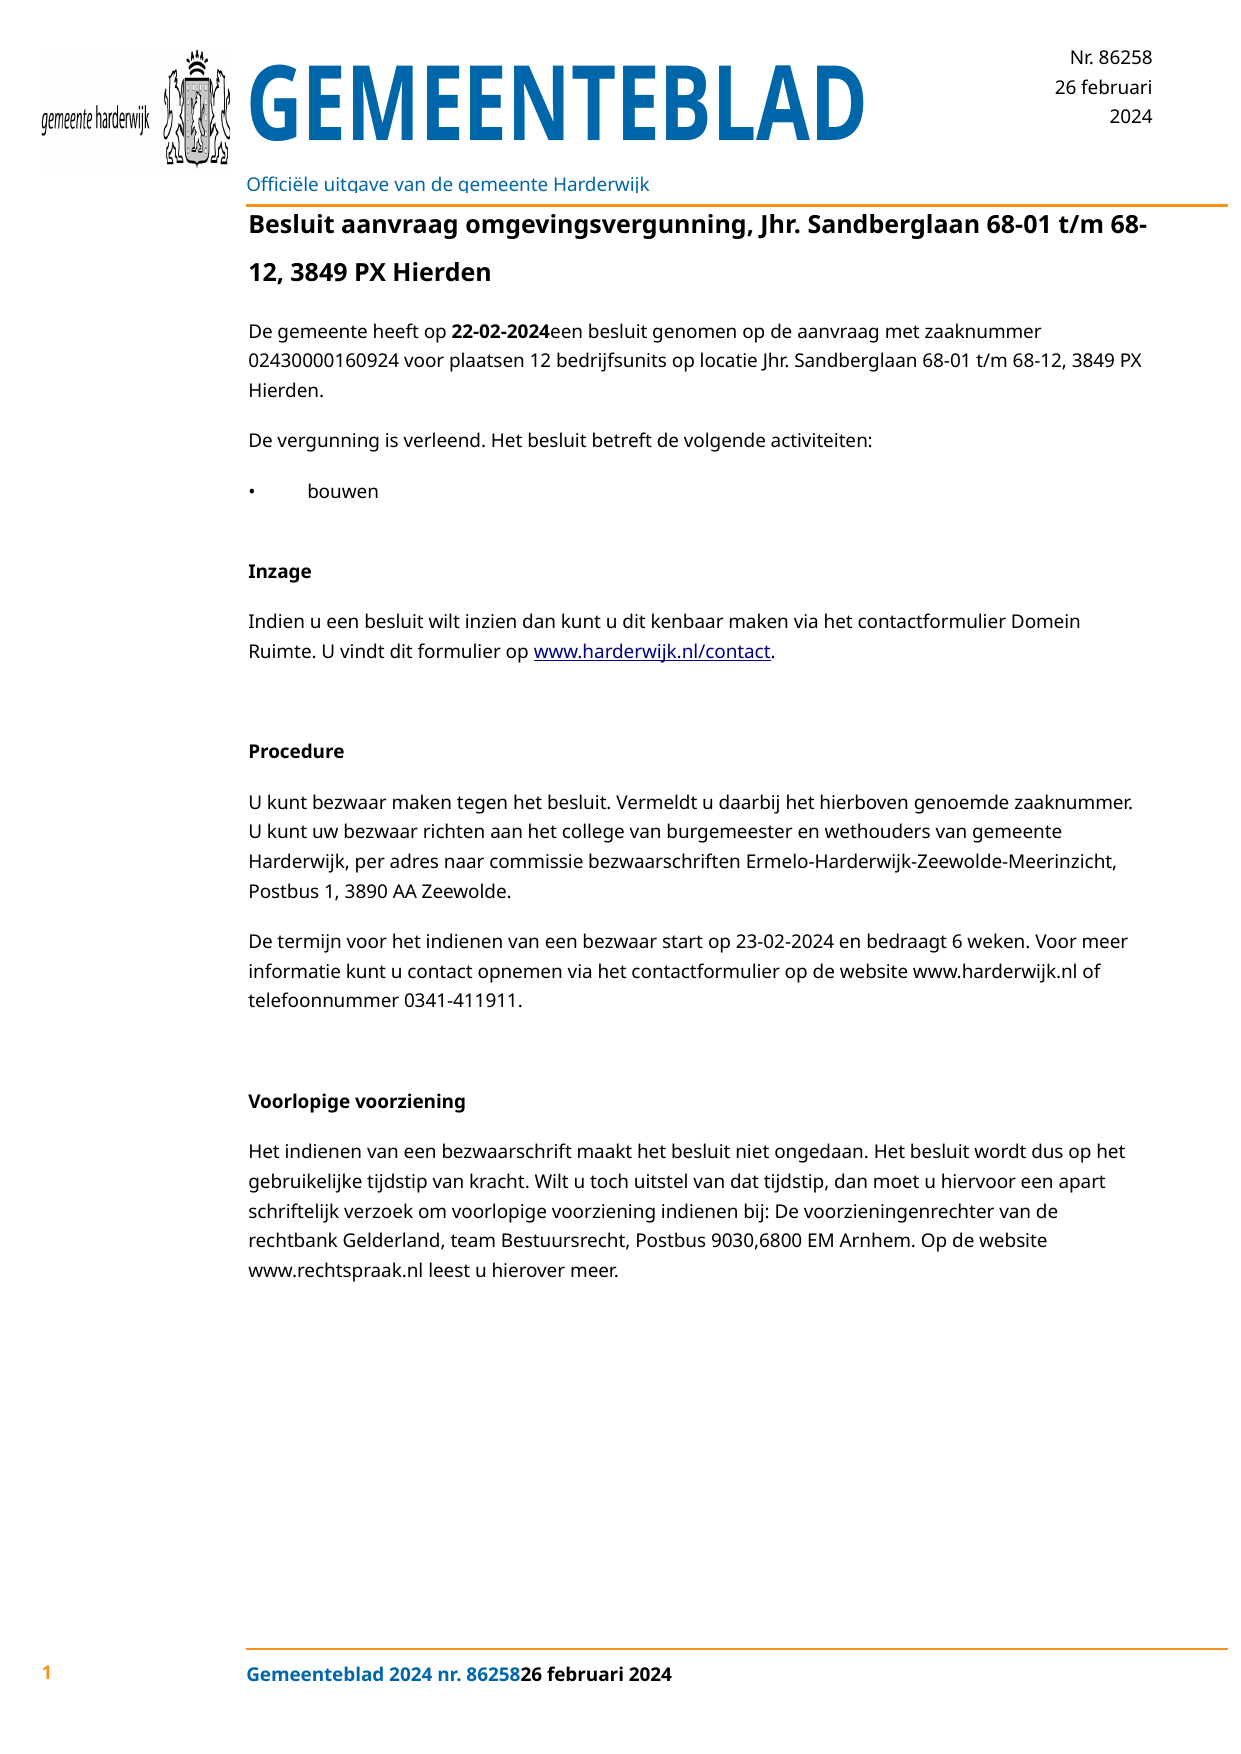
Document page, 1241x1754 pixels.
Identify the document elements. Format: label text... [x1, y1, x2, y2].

text Voorlopige voorziening [248, 1088, 1152, 1114]
text Procedure [248, 739, 1152, 764]
text De gemeente heeft op 22-02-2024een besluit genomen op de aanvraag met zaaknummer 02430000160924 voor plaatsen 12 bedrijfsunits op locatie Jhr. Sandberglaan 68-01 t/m 68-12, 3849 PX Hierden. [248, 318, 1152, 403]
text De vergunning is verleend. Het besluit betreft de volgende activiteiten: [248, 427, 1152, 453]
text Inzage [248, 558, 1152, 584]
text U kunt bezwaar maken tegen het besluit. Vermeldt u daarbij het hierboven genoemde zaaknummer. U kunt uw bezwaar richten aan het college van burgemeester en wethouders van gemeente Harderwijk, per adres naar commissie bezwaarschriften Ermelo-Harderwijk-Zeewolde-Meerinzicht, Postbus 1, 3890 AA Zeewolde. [248, 789, 1152, 904]
text Besluit aanvraag omgevingsvergunning, Jhr. Sandberglaan 68-01 t/m 68-12, 3849 PX Hierden [248, 207, 1152, 288]
list bouwen [248, 478, 1152, 504]
text Het indienen van een bezwaarschrift maakt het besluit niet ongedaan. Het besluit wordt dus op het gebruikelijke tijdstip van kracht. Wilt u toch uitstel van dat tijdstip, dan moet u hiervoor een apart schriftelijk verzoek om voorlopige voorziening indienen bij: De voorzieningenrechter van de rechtbank Gelderland, team Bestuursrecht, Postbus 9030,6800 EM Arnhem. Op de website www.rechtspraak.nl leest u hierover meer. [248, 1139, 1152, 1283]
text De termijn voor het indienen van een bezwaar start op 23-02-2024 en bedraagt 6 weken. Voor meer informatie kunt u contact opnemen via het contactformulier op de website www.harderwijk.nl of telefoonnummer 0341-411911. [248, 928, 1152, 1013]
picture [41, 47, 231, 172]
text Indien u een besluit wilt inzien dan kunt u dit kenbaar maken via het contactformulier Domein Ruimte. U vindt dit formulier op www.harderwijk.nl/contact. [248, 608, 1152, 664]
